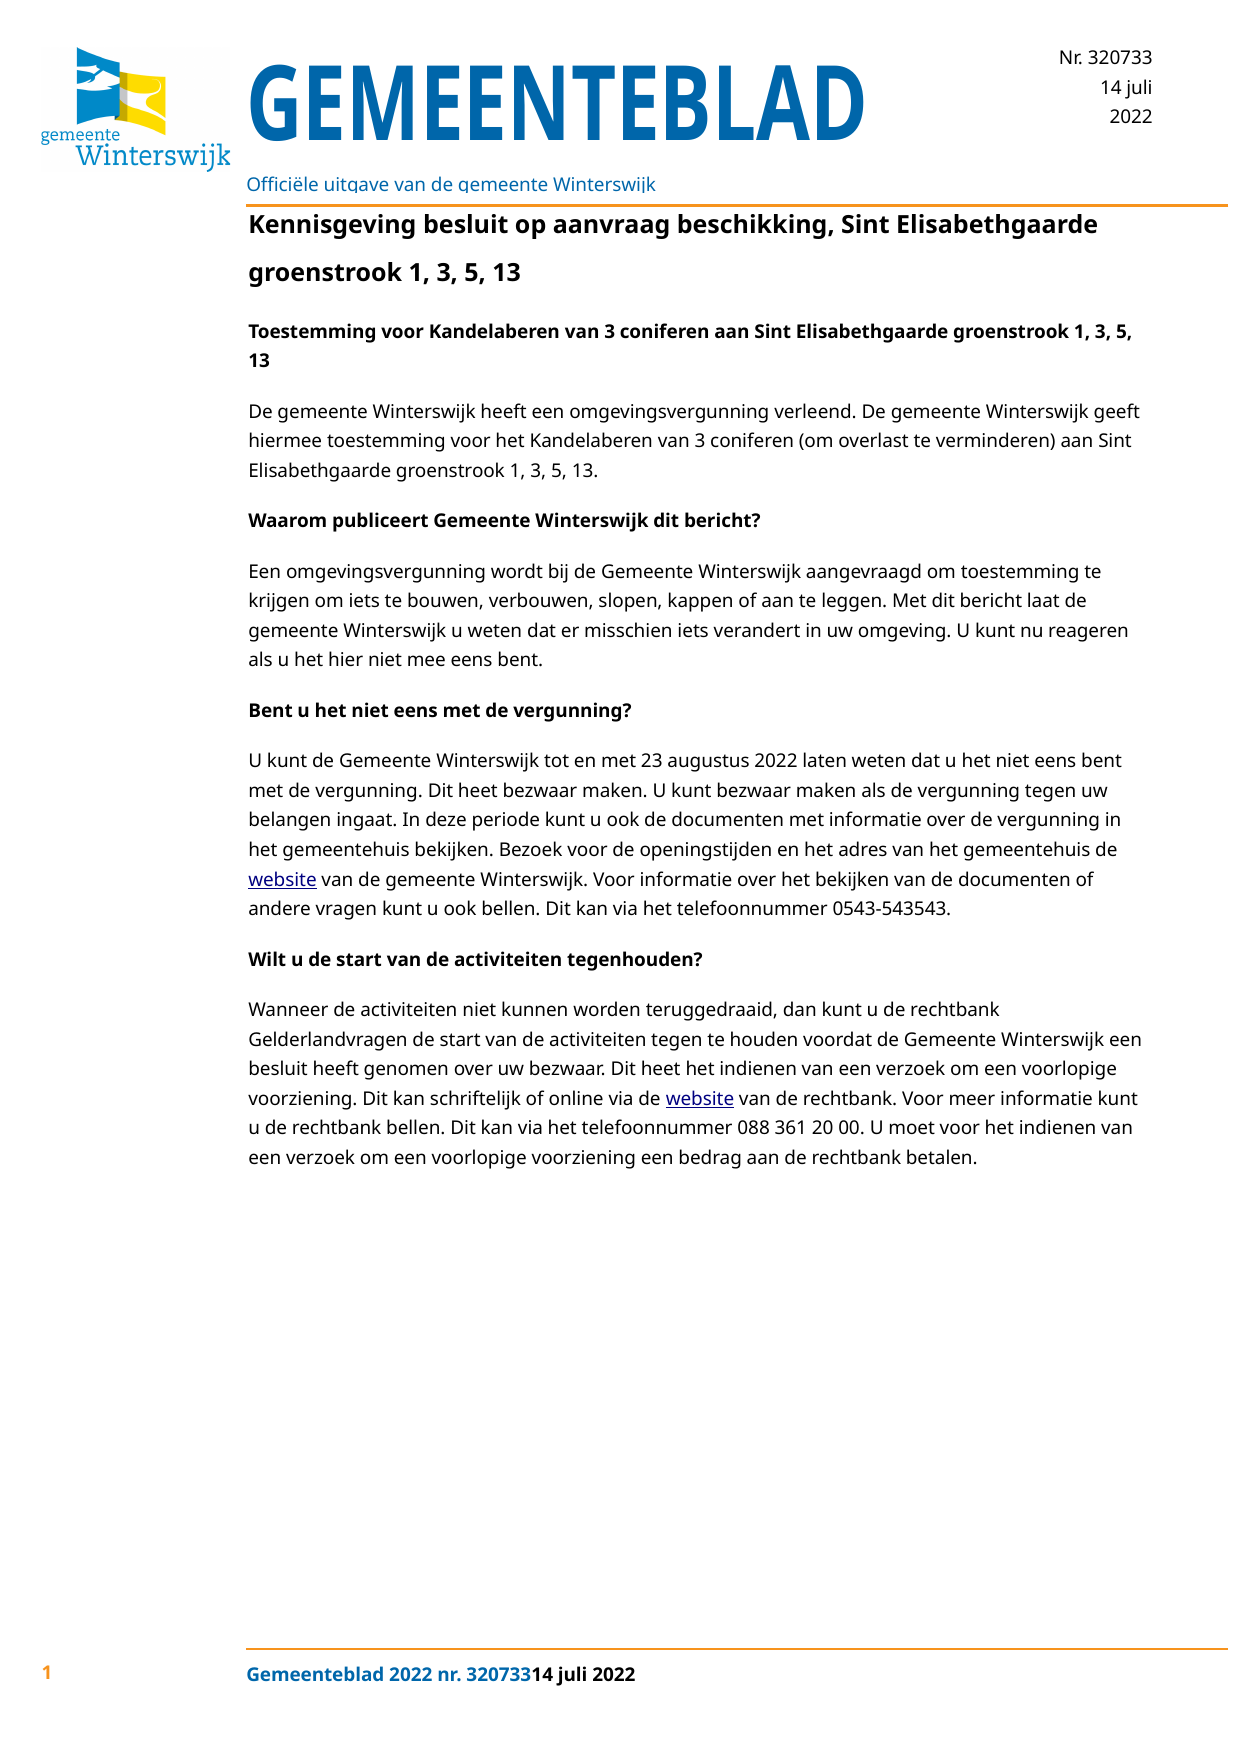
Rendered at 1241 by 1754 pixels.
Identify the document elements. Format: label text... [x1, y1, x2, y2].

text Toestemming voor Kandelaberen van 3 coniferen aan Sint Elisabethgaarde groenstrook 1, 3, 5, 13 [248, 318, 1152, 373]
text Bent u het niet eens met de vergunning? [248, 697, 1152, 723]
text De gemeente Winterswijk heeft een omgevingsvergunning verleend. De gemeente Winterswijk geeft hiermee toestemming voor het Kandelaberen van 3 coniferen (om overlast te verminderen) aan Sint Elisabethgaarde groenstrook 1, 3, 5, 13. [248, 398, 1152, 483]
text Wilt u de start van de activiteiten tegenhouden? [248, 946, 1152, 972]
text Wanneer de activiteiten niet kunnen worden teruggedraaid, dan kunt u de rechtbank Gelderlandvragen de start van de activiteiten tegen te houden voordat de Gemeente Winterswijk een besluit heeft genomen over uw bezwaar. Dit heet het indienen van een verzoek om een voorlopige voorziening. Dit kan schriftelijk of online via de website van de rechtbank. Voor meer informatie kunt u de rechtbank bellen. Dit kan via het telefoonnummer 088 361 20 00. U moet voor het indienen van een verzoek om een voorlopige voorziening een bedrag aan de rechtbank betalen. [248, 996, 1152, 1170]
text Waarom publiceert Gemeente Winterswijk dit bericht? [248, 507, 1152, 533]
text U kunt de Gemeente Winterswijk tot en met 23 augustus 2022 laten weten dat u het niet eens bent met de vergunning. Dit heet bezwaar maken. U kunt bezwaar maken als de vergunning tegen uw belangen ingaat. In deze periode kunt u ook de documenten met informatie over de vergunning in het gemeentehuis bekijken. Bezoek voor de openingstijden en het adres van het gemeentehuis de website van de gemeente Winterswijk. Voor informatie over het bekijken van de documenten of andere vragen kunt u ook bellen. Dit kan via het telefoonnummer 0543-543543. [248, 747, 1152, 921]
picture [41, 47, 231, 172]
picture [225, 153, 231, 162]
text Kennisgeving besluit op aanvraag beschikking, Sint Elisabethgaarde groenstrook 1, 3, 5, 13 [248, 207, 1152, 288]
text Een omgevingsvergunning wordt bij de Gemeente Winterswijk aangevraagd om toestemming te krijgen om iets te bouwen, verbouwen, slopen, kappen of aan te leggen. Met dit bericht laat de gemeente Winterswijk u weten dat er misschien iets verandert in uw omgeving. U kunt nu reageren als u het hier niet mee eens bent. [248, 558, 1152, 672]
